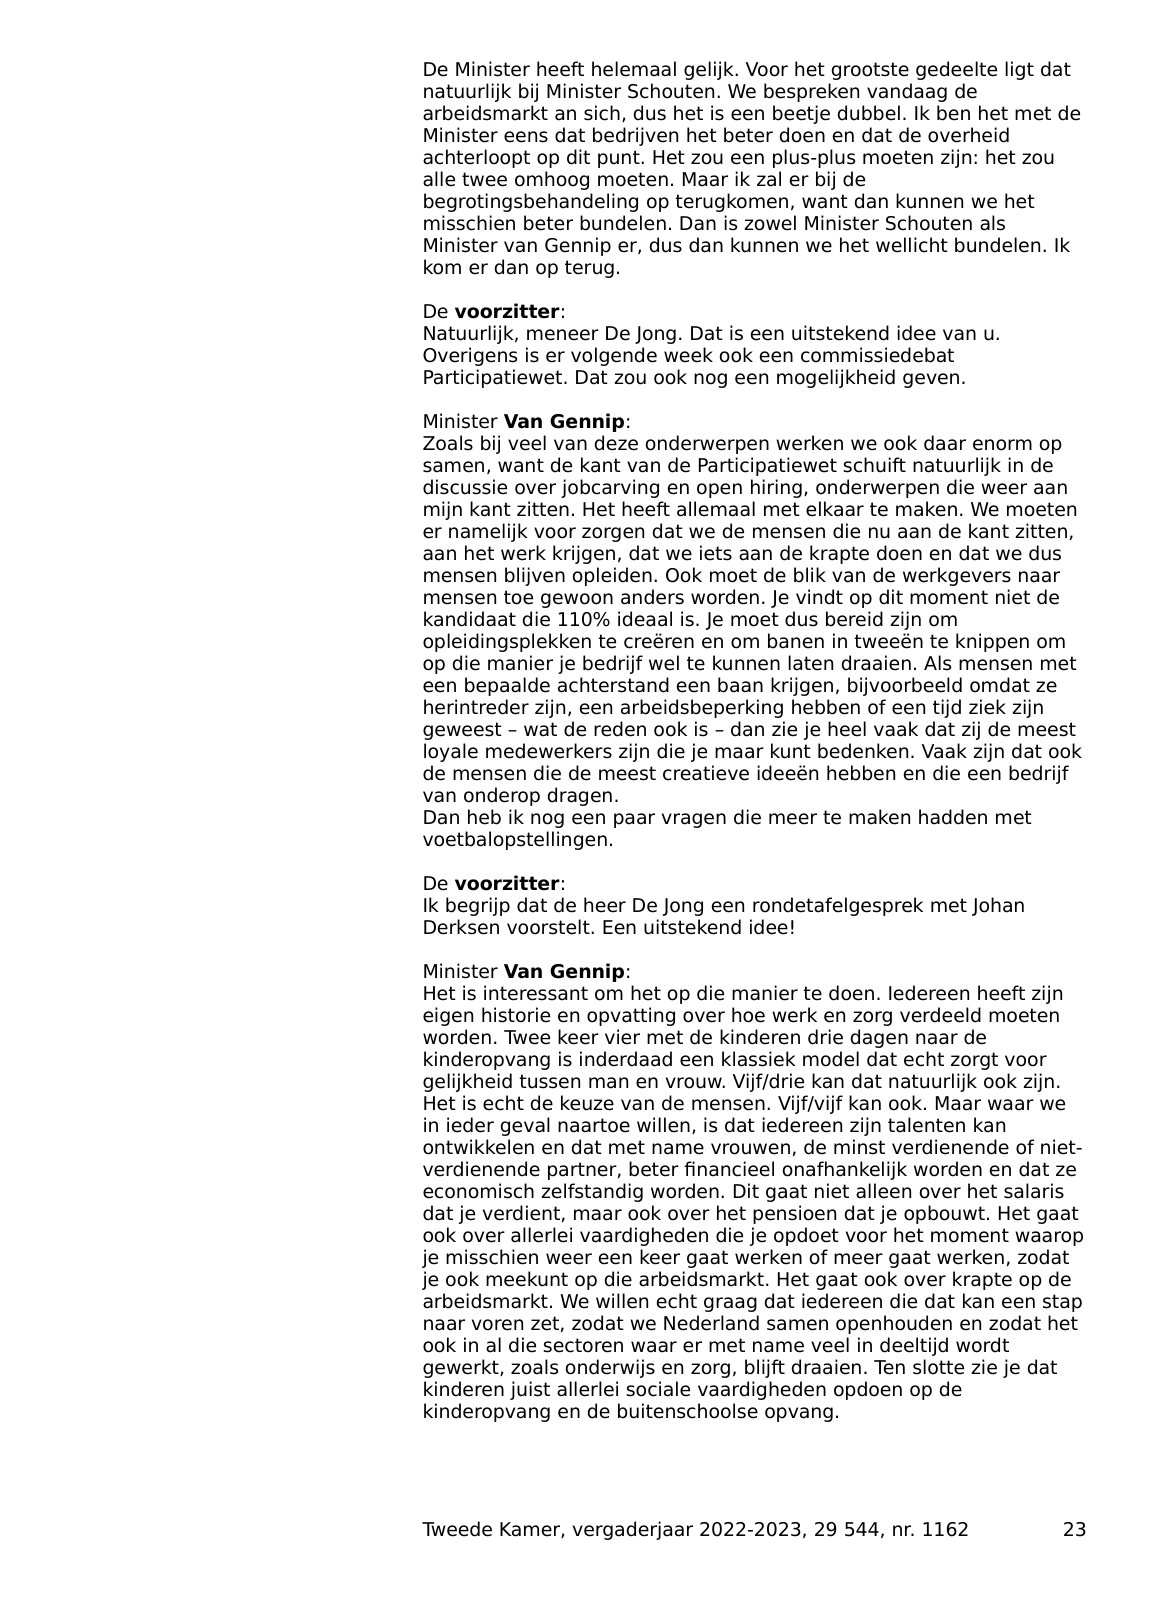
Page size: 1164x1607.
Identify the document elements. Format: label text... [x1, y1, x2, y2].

text Ik begrijp dat de heer De Jong een rondetafelgesprek met Johan Derksen voorstelt. Een uitstekend idee! [422, 895, 1087, 939]
text Zoals bij veel van deze onderwerpen werken we ook daar enorm op samen, want de kant van de Participatiewet schuift natuurlijk in de discussie over jobcarving en open hiring, onderwerpen die weer aan mijn kant zitten. Het heeft allemaal met elkaar te maken. We moeten er namelijk voor zorgen dat we de mensen die nu aan de kant zitten, aan het werk krijgen, dat we iets aan de krapte doen en dat we dus mensen blijven opleiden. Ook moet de blik van de werkgevers naar mensen toe gewoon anders worden. Je vindt op dit moment niet de kandidaat die 110% ideaal is. Je moet dus bereid zijn om opleidingsplekken te creëren en om banen in tweeën te knippen om op die manier je bedrijf wel te kunnen laten draaien. Als mensen met een bepaalde achterstand een baan krijgen, bijvoorbeeld omdat ze herintreder zijn, een arbeidsbeperking hebben of een tijd ziek zijn geweest – wat de reden ook is – dan zie je heel vaak dat zij de meest loyale medewerkers zijn die je maar kunt bedenken. Vaak zijn dat ook de mensen die de meest creatieve ideeën hebben en die een bedrijf van onderop dragen. [422, 433, 1087, 807]
text De voorzitter: [422, 873, 1087, 895]
text Dan heb ik nog een paar vragen die meer te maken hadden met voetbalopstellingen. [422, 807, 1087, 851]
text De Minister heeft helemaal gelijk. Voor het grootste gedeelte ligt dat natuurlijk bij Minister Schouten. We bespreken vandaag de arbeidsmarkt an sich, dus het is een beetje dubbel. Ik ben het met de Minister eens dat bedrijven het beter doen en dat de overheid achterloopt op dit punt. Het zou een plus-plus moeten zijn: het zou alle twee omhoog moeten. Maar ik zal er bij de begrotingsbehandeling op terugkomen, want dan kunnen we het misschien beter bundelen. Dan is zowel Minister Schouten als Minister van Gennip er, dus dan kunnen we het wellicht bundelen. Ik kom er dan op terug. [422, 59, 1087, 279]
text Minister Van Gennip: [422, 411, 1087, 433]
text De voorzitter: [422, 301, 1087, 323]
text Het is interessant om het op die manier te doen. Iedereen heeft zijn eigen historie en opvatting over hoe werk en zorg verdeeld moeten worden. Twee keer vier met de kinderen drie dagen naar de kinderopvang is inderdaad een klassiek model dat echt zorgt voor gelijkheid tussen man en vrouw. Vijf/drie kan dat natuurlijk ook zijn. Het is echt de keuze van de mensen. Vijf/vijf kan ook. Maar waar we in ieder geval naartoe willen, is dat iedereen zijn talenten kan ontwikkelen en dat met name vrouwen, de minst verdienende of niet-verdienende partner, beter financieel onafhankelijk worden en dat ze economisch zelfstandig worden. Dit gaat niet alleen over het salaris dat je verdient, maar ook over het pensioen dat je opbouwt. Het gaat ook over allerlei vaardigheden die je opdoet voor het moment waarop je misschien weer een keer gaat werken of meer gaat werken, zodat je ook meekunt op die arbeidsmarkt. Het gaat ook over krapte op de arbeidsmarkt. We willen echt graag dat iedereen die dat kan een stap naar voren zet, zodat we Nederland samen openhouden en zodat het ook in al die sectoren waar er met name veel in deeltijd wordt gewerkt, zoals onderwijs en zorg, blijft draaien. Ten slotte zie je dat kinderen juist allerlei sociale vaardigheden opdoen op de kinderopvang en de buitenschoolse opvang. [422, 983, 1087, 1423]
text Minister Van Gennip: [422, 961, 1087, 983]
text Natuurlijk, meneer De Jong. Dat is een uitstekend idee van u. Overigens is er volgende week ook een commissiedebat Participatiewet. Dat zou ook nog een mogelijkheid geven. [422, 323, 1087, 389]
